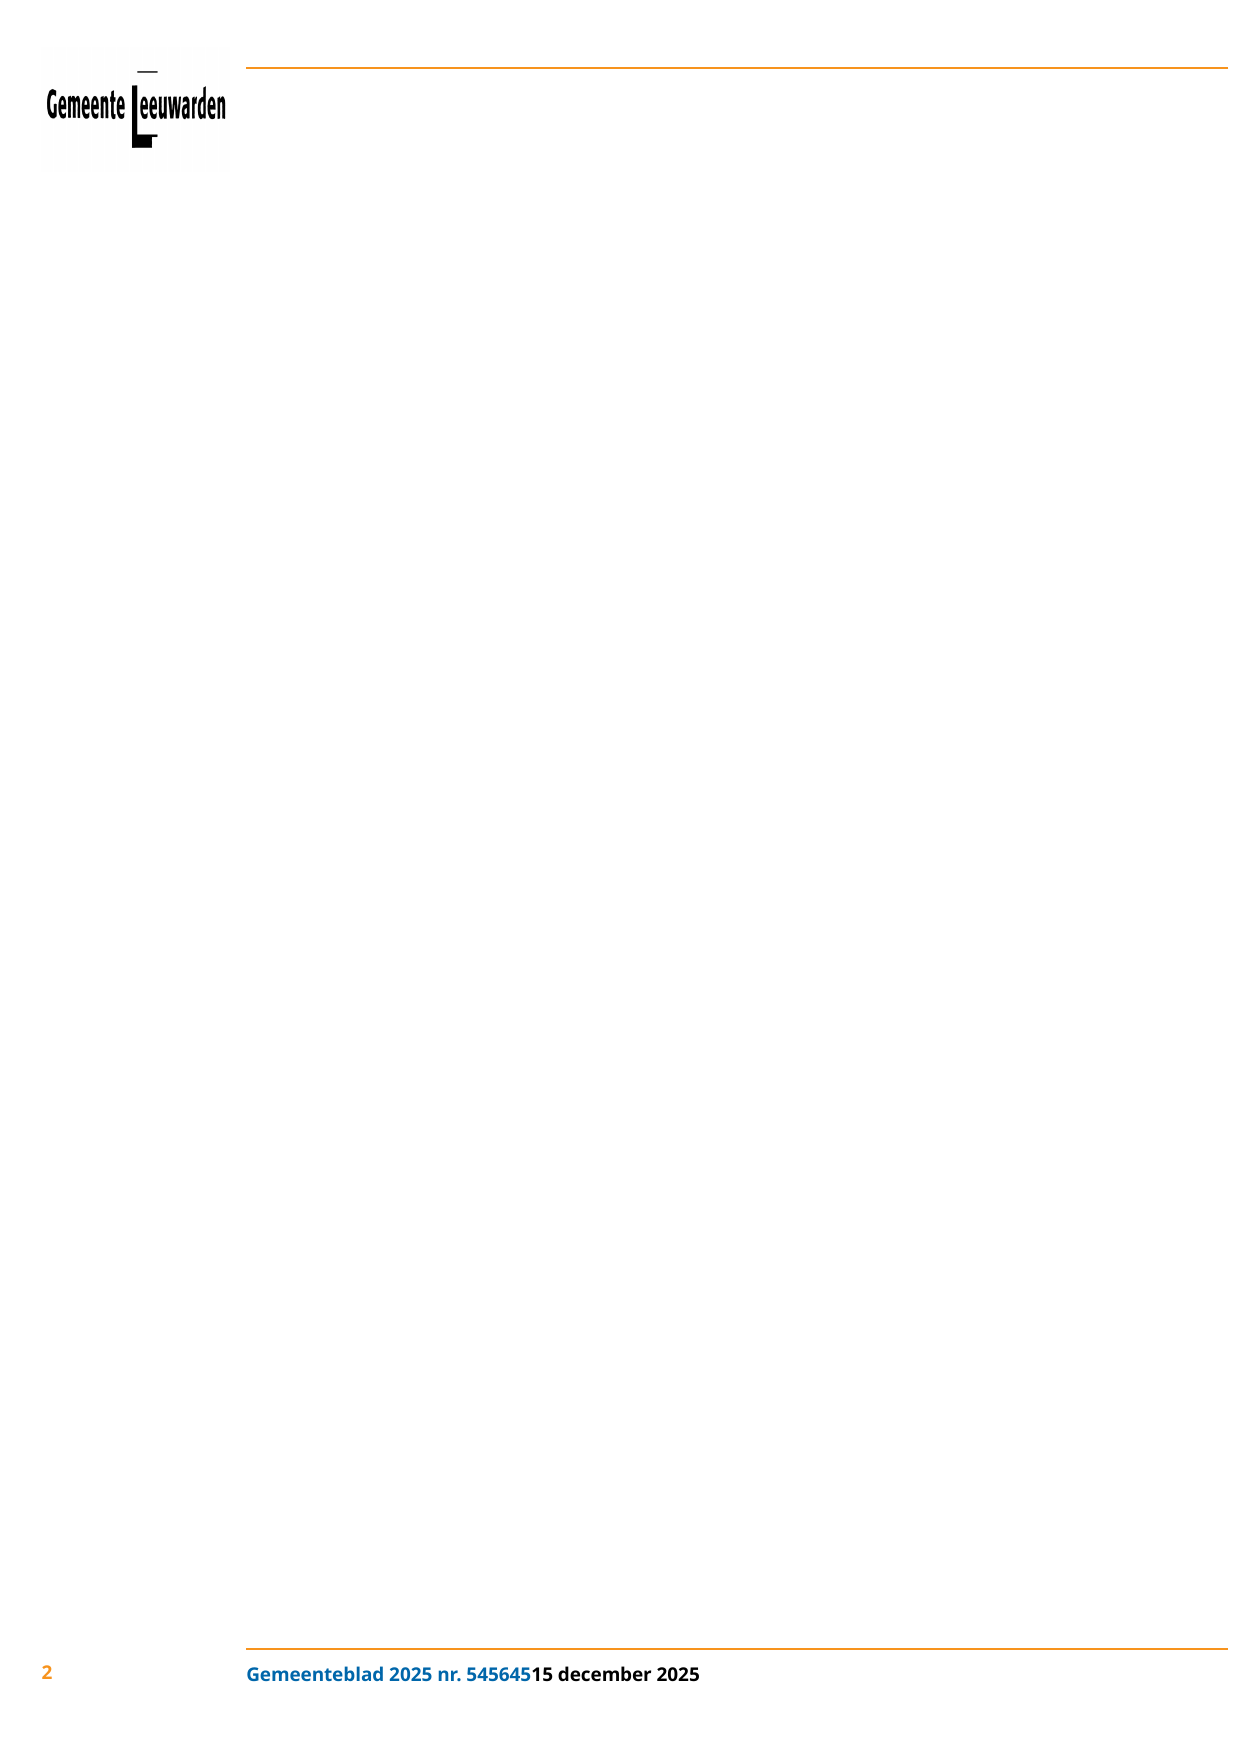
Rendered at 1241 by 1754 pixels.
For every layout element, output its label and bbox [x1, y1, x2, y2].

picture [41, 47, 231, 172]
